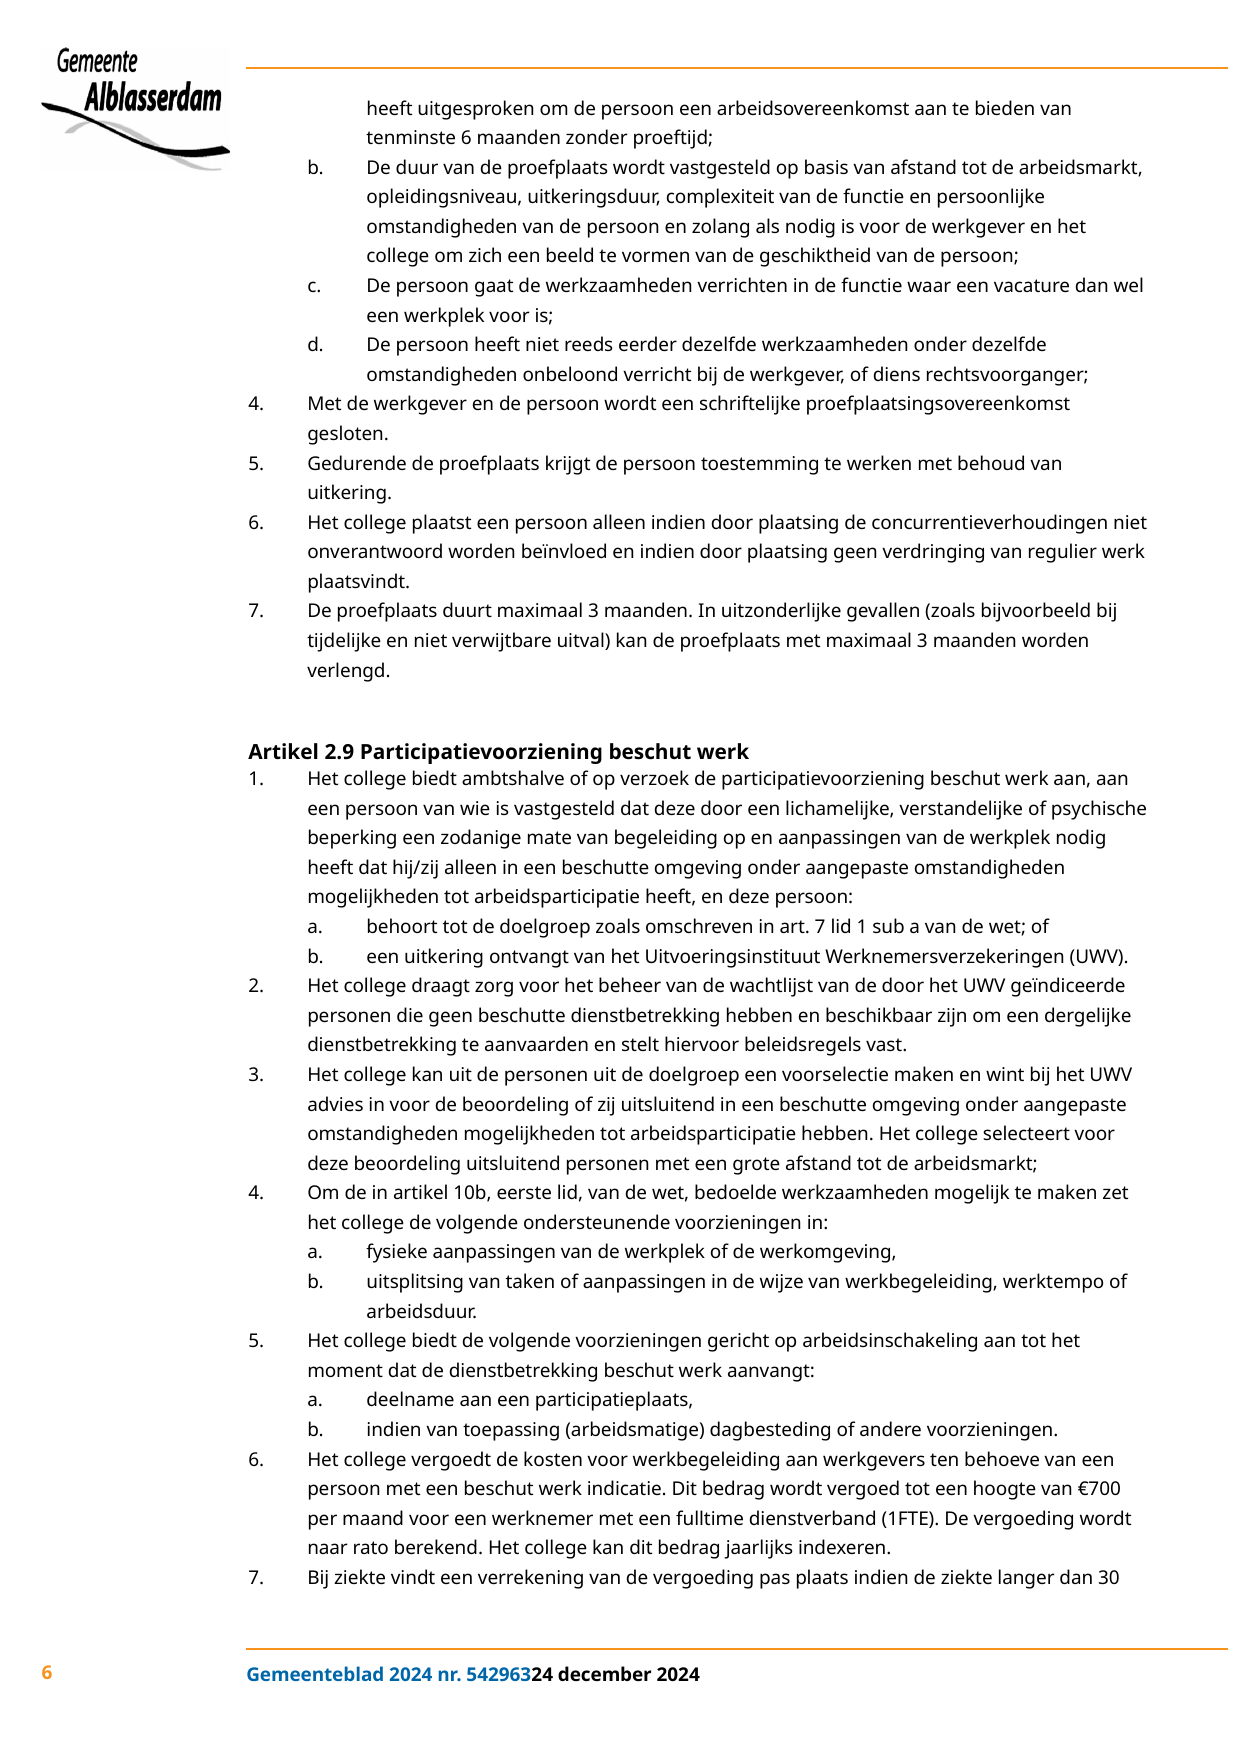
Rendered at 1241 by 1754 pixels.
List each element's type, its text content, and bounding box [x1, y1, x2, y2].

list De persoon gaat de werkzaamheden verrichten in de functie waar een vacature dan wel een werkplek voor is; [307, 272, 1152, 328]
picture [41, 47, 231, 172]
list Het college biedt ambtshalve of op verzoek de participatievoorziening beschut werk aan, aan een persoon van wie is vastgesteld dat deze door een lichamelijke, verstandelijke of psychische beperking een zodanige mate van begeleiding op en aanpassingen van de werkplek nodig heeft dat hij/zij alleen in een beschutte omgeving onder aangepaste omstandigheden mogelijkheden tot arbeidsparticipatie heeft, en deze persoon: [248, 765, 1152, 909]
list Het college biedt de volgende voorzieningen gericht op arbeidsinschakeling aan tot het moment dat de dienstbetrekking beschut werk aanvangt: [248, 1327, 1152, 1383]
list deelname aan een participatieplaats, [307, 1387, 1152, 1412]
list behoort tot de doelgroep zoals omschreven in art. 7 lid 1 sub a van de wet; of [307, 913, 1152, 939]
list heeft uitgesproken om de persoon een arbeidsovereenkomst aan te bieden van tenminste 6 maanden zonder proeftijd; [307, 95, 1152, 150]
list Gedurende de proefplaats krijgt de persoon toestemming te werken met behoud van uitkering. [248, 450, 1152, 505]
list Het college draagt zorg voor het beheer van de wachtlijst van de door het UWV geïndiceerde personen die geen beschutte dienstbetrekking hebben en beschikbaar zijn om een dergelijke dienstbetrekking te aanvaarden en stelt hiervoor beleidsregels vast. [248, 972, 1152, 1057]
list fysieke aanpassingen van de werkplek of de werkomgeving, [307, 1239, 1152, 1264]
list Om de in artikel 10b, eerste lid, van de wet, bedoelde werkzaamheden mogelijk te maken zet het college de volgende ondersteunende voorzieningen in: [248, 1179, 1152, 1235]
list Het college kan uit de personen uit de doelgroep een voorselectie maken en wint bij het UWV advies in voor de beoordeling of zij uitsluitend in een beschutte omgeving onder aangepaste omstandigheden mogelijkheden tot arbeidsparticipatie hebben. Het college selecteert voor deze beoordeling uitsluitend personen met een grote afstand tot de arbeidsmarkt; [248, 1061, 1152, 1176]
list Met de werkgever en de persoon wordt een schriftelijke proefplaatsingsovereenkomst gesloten. [248, 391, 1152, 446]
list Bij ziekte vindt een verrekening van de vergoeding pas plaats indien de ziekte langer dan 30 [248, 1564, 1152, 1590]
list indien van toepassing (arbeidsmatige) dagbesteding of andere voorzieningen. [307, 1416, 1152, 1442]
list De proefplaats duurt maximaal 3 maanden. In uitzonderlijke gevallen (zoals bijvoorbeeld bij tijdelijke en niet verwijtbare uitval) kan de proefplaats met maximaal 3 maanden worden verlengd. [248, 598, 1152, 683]
list De duur van de proefplaats wordt vastgesteld op basis van afstand tot de arbeidsmarkt, opleidingsniveau, uitkeringsduur, complexiteit van de functie en persoonlijke omstandigheden van de persoon en zolang als nodig is voor de werkgever en het college om zich een beeld te vormen van de geschiktheid van de persoon; [307, 154, 1152, 268]
list De persoon heeft niet reeds eerder dezelfde werkzaamheden onder dezelfde omstandigheden onbeloond verricht bij de werkgever, of diens rechtsvoorganger; [307, 331, 1152, 387]
text Artikel 2.9 Participatievoorziening beschut werk [248, 737, 1152, 765]
list een uitkering ontvangt van het Uitvoeringsinstituut Werknemersverzekeringen (UWV). [307, 943, 1152, 968]
list uitsplitsing van taken of aanpassingen in de wijze van werkbegeleiding, werktempo of arbeidsduur. [307, 1268, 1152, 1323]
list Het college vergoedt de kosten voor werkbegeleiding aan werkgevers ten behoeve van een persoon met een beschut werk indicatie. Dit bedrag wordt vergoed tot een hoogte van €700 per maand voor een werknemer met een fulltime dienstverband (1FTE). De vergoeding wordt naar rato berekend. Het college kan dit bedrag jaarlijks indexeren. [248, 1446, 1152, 1560]
list Het college plaatst een persoon alleen indien door plaatsing de concurrentieverhoudingen niet onverantwoord worden beïnvloed en indien door plaatsing geen verdringing van regulier werk plaatsvindt. [248, 509, 1152, 594]
